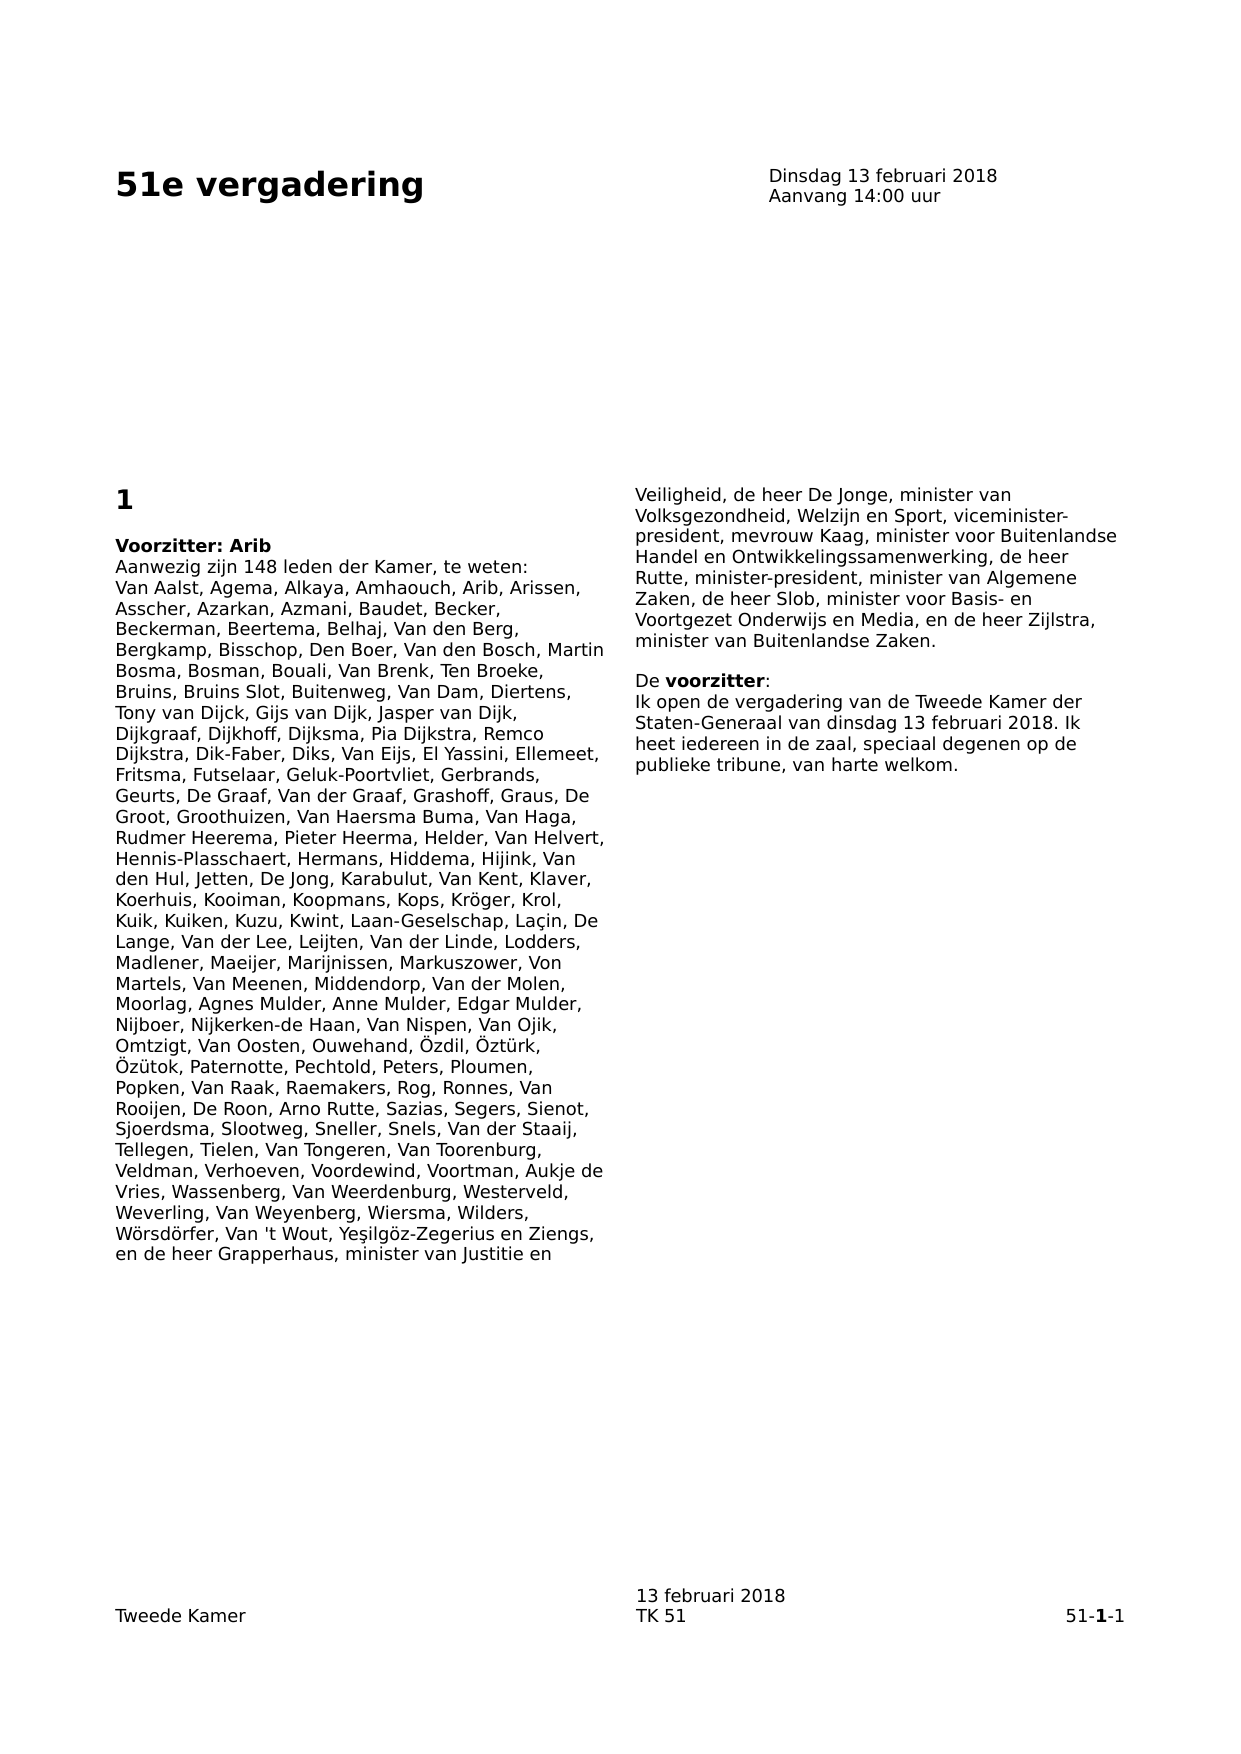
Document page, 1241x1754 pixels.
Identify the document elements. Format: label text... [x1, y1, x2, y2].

text De voorzitter: [635, 671, 1125, 692]
text Van Aalst, Agema, Alkaya, Amhaouch, Arib, Arissen, Asscher, Azarkan, Azmani, Baudet, Becker, Beckerman, Beertema, Belhaj, Van den Berg, Bergkamp, Bisschop, Den Boer, Van den Bosch, Martin Bosma, Bosman, Bouali, Van Brenk, Ten Broeke, Bruins, Bruins Slot, Buitenweg, Van Dam, Diertens, Tony van Dijck, Gijs van Dijk, Jasper van Dijk, Dijkgraaf, Dijkhoff, Dijksma, Pia Dijkstra, Remco Dijkstra, Dik-Faber, Diks, Van Eijs, El Yassini, Ellemeet, Fritsma, Futselaar, Geluk-Poortvliet, Gerbrands, Geurts, De Graaf, Van der Graaf, Grashoff, Graus, De Groot, Groothuizen, Van Haersma Buma, Van Haga, Rudmer Heerema, Pieter Heerma, Helder, Van Helvert, Hennis-Plasschaert, Hermans, Hiddema, Hijink, Van den Hul, Jetten, De Jong, Karabulut, Van Kent, Klaver, Koerhuis, Kooiman, Koopmans, Kops, Kröger, Krol, Kuik, Kuiken, Kuzu, Kwint, Laan-Geselschap, Laçin, De Lange, Van der Lee, Leijten, Van der Linde, Lodders, Madlener, Maeijer, Marijnissen, Markuszower, Von Martels, Van Meenen, Middendorp, Van der Molen, Moorlag, Agnes Mulder, Anne Mulder, Edgar Mulder, Nijboer, Nijkerken-de Haan, Van Nispen, Van Ojik, Omtzigt, Van Oosten, Ouwehand, Özdil, Öztürk, Özütok, Paternotte, Pechtold, Peters, Ploumen, Popken, Van Raak, Raemakers, Rog, Ronnes, Van Rooijen, De Roon, Arno Rutte, Sazias, Segers, Sienot, Sjoerdsma, Slootweg, Sneller, Snels, Van der Staaij, Tellegen, Tielen, Van Tongeren, Van Toorenburg, Veldman, Verhoeven, Voordewind, Voortman, Aukje de Vries, Wassenberg, Van Weerdenburg, Westerveld, Weverling, Van Weyenberg, Wiersma, Wilders, Wörsdörfer, Van 't Wout, Yeşilgöz-Zegerius en Ziengs, [115, 577, 605, 1244]
text Ik open de vergadering van de Tweede Kamer der Staten-Generaal van dinsdag 13 februari 2018. Ik heet iedereen in de zaal, speciaal degenen op de publieke tribune, van harte welkom. [635, 692, 1125, 775]
text Voorzitter: Arib [115, 536, 605, 557]
text Veiligheid, de heer De Jonge, minister van Volksgezondheid, Welzijn en Sport, viceminister-president, mevrouw Kaag, minister voor Buitenlandse Handel en Ontwikkelingssamenwerking, de heer Rutte, minister-president, minister van Algemene Zaken, de heer Slob, minister voor Basis- en Voortgezet Onderwijs en Media, en de heer Zijlstra, minister van Buitenlandse Zaken. [635, 484, 1125, 651]
title 1 [115, 484, 605, 516]
table_cell Aanvang 14:00 uur [769, 186, 1125, 207]
table_header 51e vergadering [115, 165, 768, 207]
text Aanwezig zijn 148 leden der Kamer, te weten: [115, 557, 605, 577]
text en de heer Grapperhaus, minister van Justitie en [115, 1244, 605, 1265]
table_header Dinsdag 13 februari 2018 [769, 165, 1125, 186]
